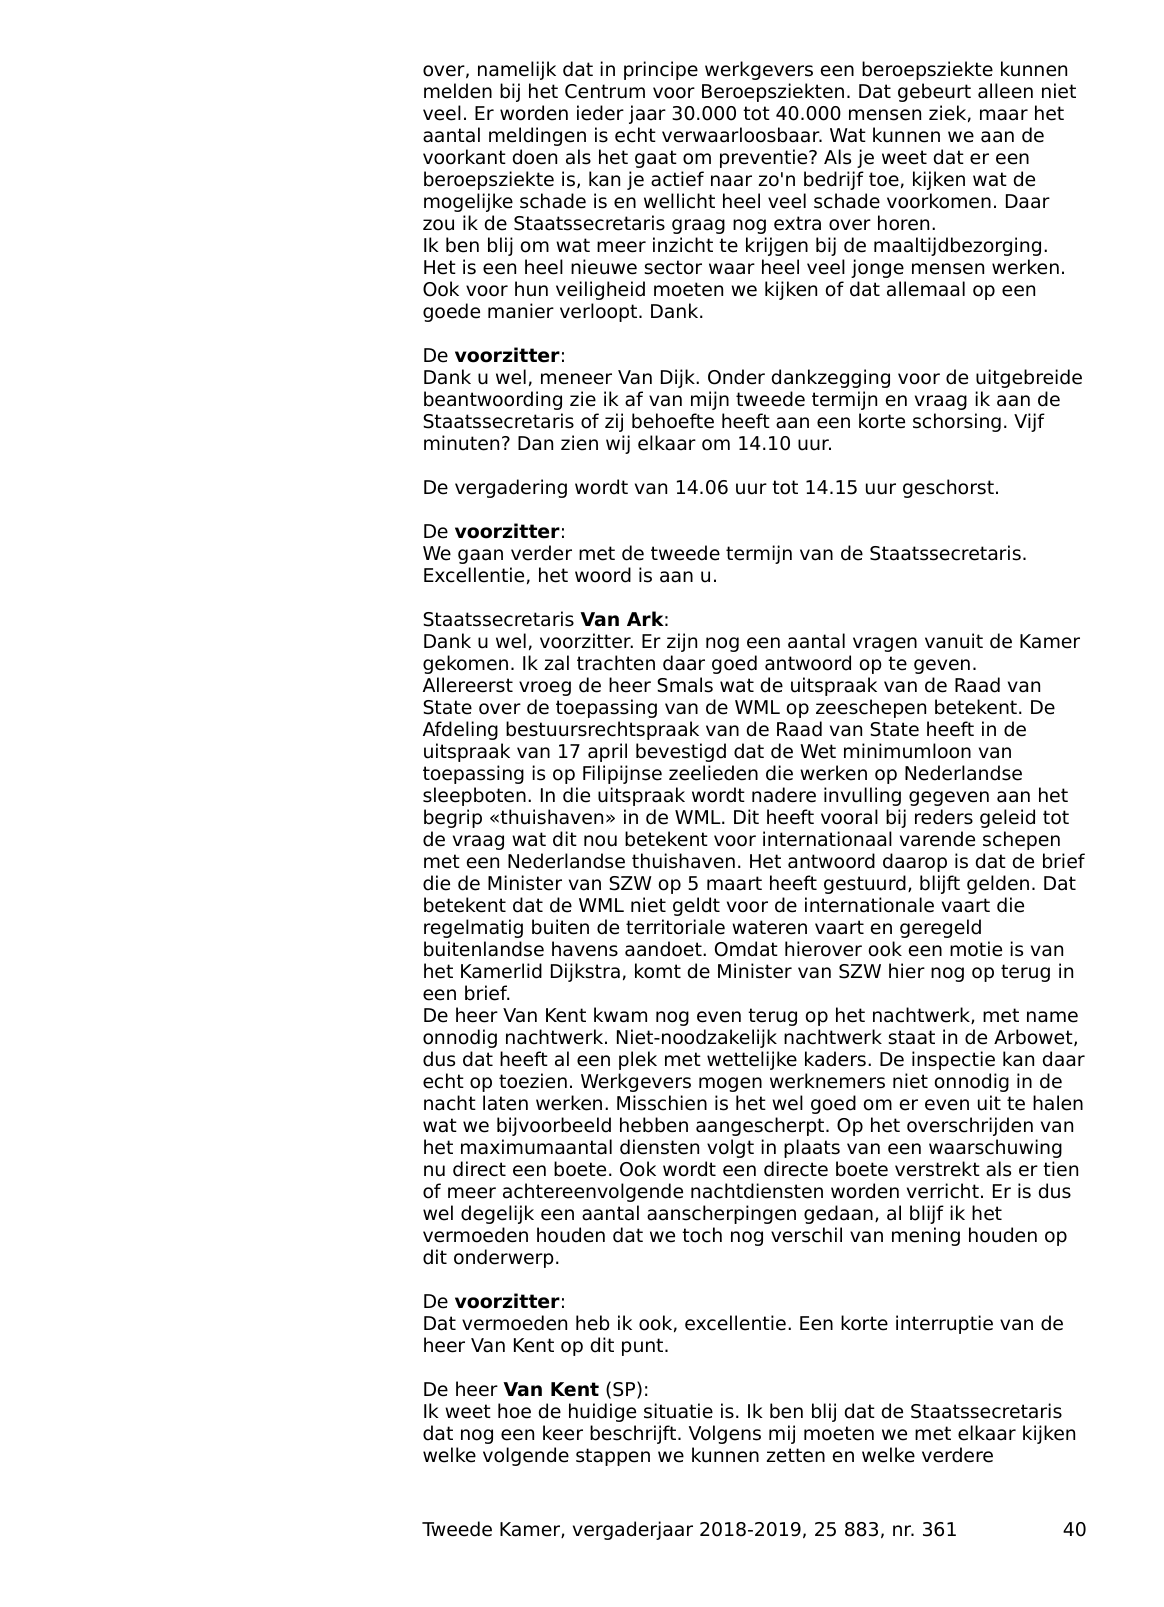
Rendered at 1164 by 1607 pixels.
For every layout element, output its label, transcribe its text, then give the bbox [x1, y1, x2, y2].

text Ik ben blij om wat meer inzicht te krijgen bij de maaltijdbezorging. Het is een heel nieuwe sector waar heel veel jonge mensen werken. Ook voor hun veiligheid moeten we kijken of dat allemaal op een goede manier verloopt. Dank. [422, 235, 1087, 323]
text Ik weet hoe de huidige situatie is. Ik ben blij dat de Staatssecretaris dat nog een keer beschrijft. Volgens mij moeten we met elkaar kijken welke volgende stappen we kunnen zetten en welke verdere [422, 1401, 1087, 1467]
text De voorzitter: [422, 521, 1087, 543]
text Allereerst vroeg de heer Smals wat de uitspraak van de Raad van State over de toepassing van de WML op zeeschepen betekent. De Afdeling bestuursrechtspraak van de Raad van State heeft in de uitspraak van 17 april bevestigd dat de Wet minimumloon van toepassing is op Filipijnse zeelieden die werken op Nederlandse sleepboten. In die uitspraak wordt nadere invulling gegeven aan het begrip «thuishaven» in de WML. Dit heeft vooral bij reders geleid tot de vraag wat dit nou betekent voor internationaal varende schepen met een Nederlandse thuishaven. Het antwoord daarop is dat de brief die de Minister van SZW op 5 maart heeft gestuurd, blijft gelden. Dat betekent dat de WML niet geldt voor de internationale vaart die regelmatig buiten de territoriale wateren vaart en geregeld buitenlandse havens aandoet. Omdat hierover ook een motie is van het Kamerlid Dijkstra, komt de Minister van SZW hier nog op terug in een brief. [422, 675, 1087, 1005]
text De heer Van Kent (SP): [422, 1379, 1087, 1401]
text De vergadering wordt van 14.06 uur tot 14.15 uur geschorst. [422, 477, 1087, 499]
text Dat vermoeden heb ik ook, excellentie. Een korte interruptie van de heer Van Kent op dit punt. [422, 1313, 1087, 1357]
text We gaan verder met de tweede termijn van de Staatssecretaris. Excellentie, het woord is aan u. [422, 543, 1087, 587]
text De heer Van Kent kwam nog even terug op het nachtwerk, met name onnodig nachtwerk. Niet-noodzakelijk nachtwerk staat in de Arbowet, dus dat heeft al een plek met wettelijke kaders. De inspectie kan daar echt op toezien. Werkgevers mogen werknemers niet onnodig in de nacht laten werken. Misschien is het wel goed om er even uit te halen wat we bijvoorbeeld hebben aangescherpt. Op het overschrijden van het maximumaantal diensten volgt in plaats van een waarschuwing nu direct een boete. Ook wordt een directe boete verstrekt als er tien of meer achtereenvolgende nachtdiensten worden verricht. Er is dus wel degelijk een aantal aanscherpingen gedaan, al blijf ik het vermoeden houden dat we toch nog verschil van mening houden op dit onderwerp. [422, 1005, 1087, 1269]
text Dank u wel, voorzitter. Er zijn nog een aantal vragen vanuit de Kamer gekomen. Ik zal trachten daar goed antwoord op te geven. [422, 631, 1087, 675]
text Dank u wel, meneer Van Dijk. Onder dankzegging voor de uitgebreide beantwoording zie ik af van mijn tweede termijn en vraag ik aan de Staatssecretaris of zij behoefte heeft aan een korte schorsing. Vijf minuten? Dan zien wij elkaar om 14.10 uur. [422, 367, 1087, 455]
text Staatssecretaris Van Ark: [422, 609, 1087, 631]
text over, namelijk dat in principe werkgevers een beroepsziekte kunnen melden bij het Centrum voor Beroepsziekten. Dat gebeurt alleen niet veel. Er worden ieder jaar 30.000 tot 40.000 mensen ziek, maar het aantal meldingen is echt verwaarloosbaar. Wat kunnen we aan de voorkant doen als het gaat om preventie? Als je weet dat er een beroepsziekte is, kan je actief naar zo'n bedrijf toe, kijken wat de mogelijke schade is en wellicht heel veel schade voorkomen. Daar zou ik de Staatssecretaris graag nog extra over horen. [422, 59, 1087, 235]
text De voorzitter: [422, 1291, 1087, 1313]
text De voorzitter: [422, 345, 1087, 367]
